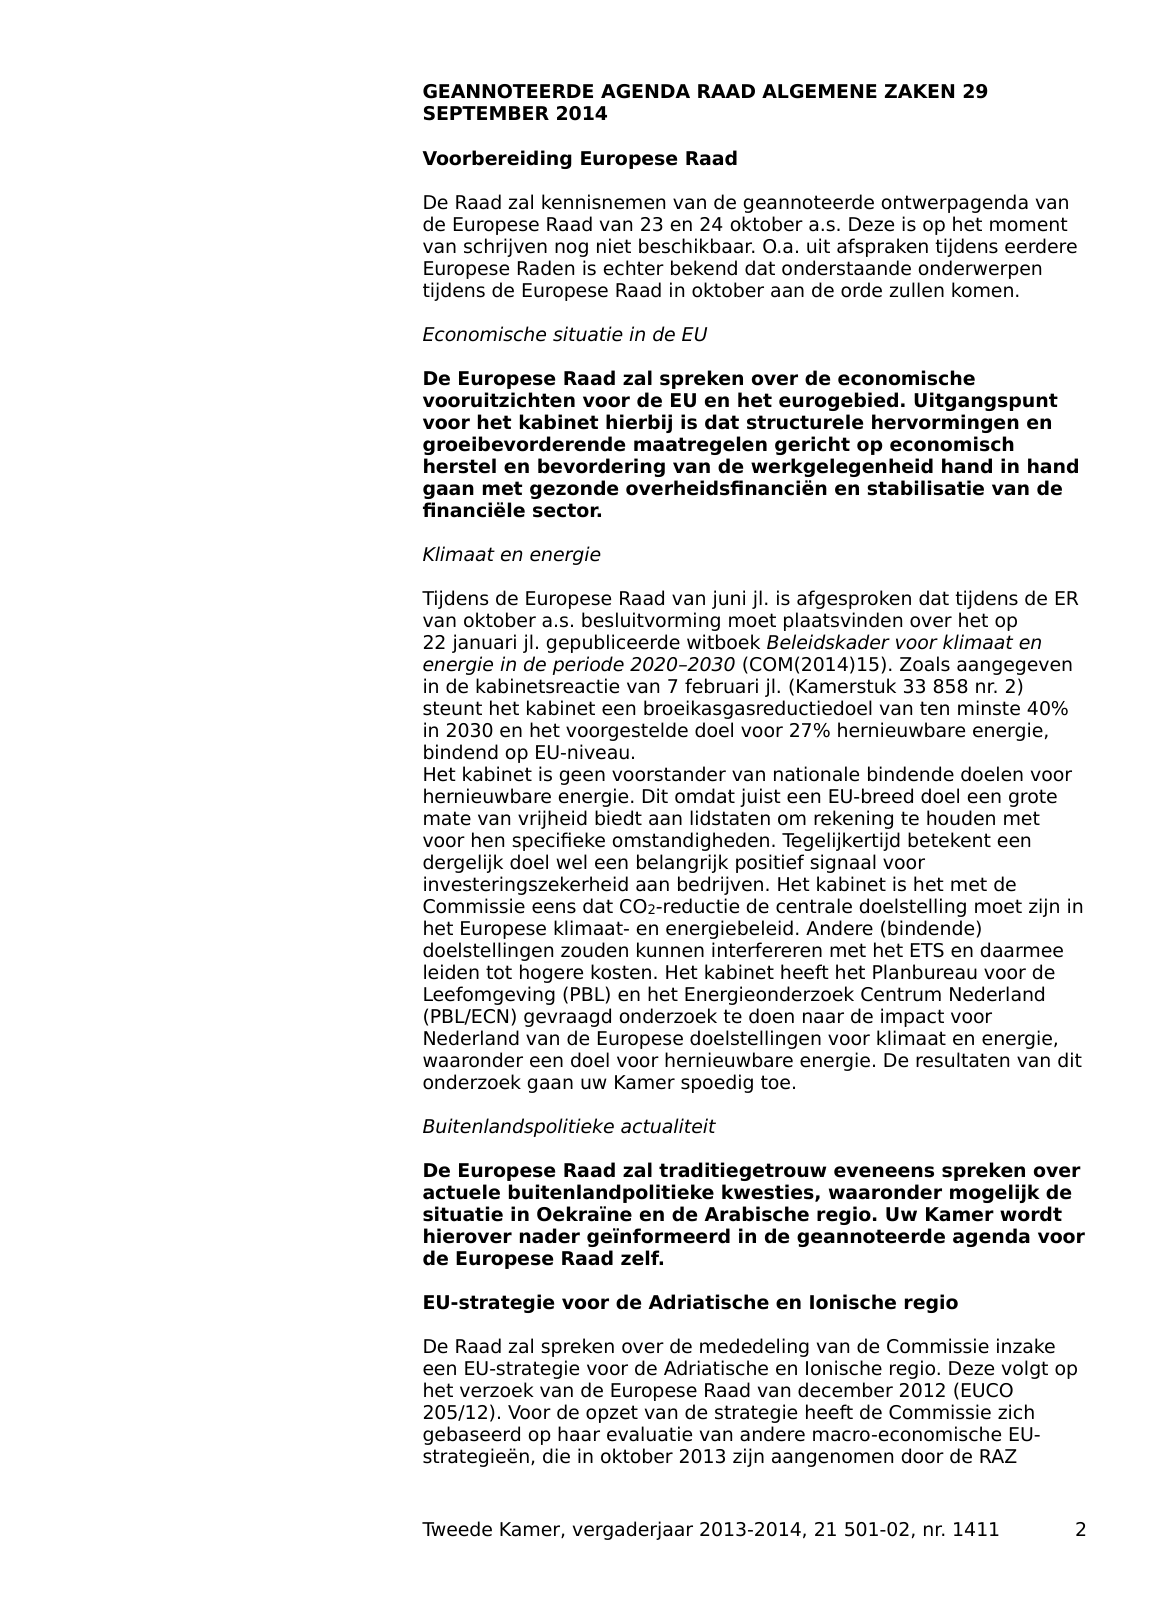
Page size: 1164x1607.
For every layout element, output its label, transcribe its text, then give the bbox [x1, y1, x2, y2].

subtitle Buitenlandspolitieke actualiteit [422, 1116, 1087, 1138]
subtitle Klimaat en energie [422, 544, 1087, 566]
subtitle Economische situatie in de EU [422, 324, 1087, 346]
text De Europese Raad zal spreken over de economische vooruitzichten voor de EU en het eurogebied. Uitgangspunt voor het kabinet hierbij is dat structurele hervormingen en groeibevorderende maatregelen gericht op economisch herstel en bevordering van de werkgelegenheid hand in hand gaan met gezonde overheidsfinanciën en stabilisatie van de financiële sector. [422, 368, 1087, 522]
text De Raad zal kennisnemen van de geannoteerde ontwerpagenda van de Europese Raad van 23 en 24 oktober a.s. Deze is op het moment van schrijven nog niet beschikbaar. O.a. uit afspraken tijdens eerdere Europese Raden is echter bekend dat onderstaande onderwerpen tijdens de Europese Raad in oktober aan de orde zullen komen. [422, 192, 1087, 301]
text De Europese Raad zal traditiegetrouw eveneens spreken over actuele buitenlandpolitieke kwesties, waaronder mogelijk de situatie in Oekraïne en de Arabische regio. Uw Kamer wordt hierover nader geïnformeerd in de geannoteerde agenda voor de Europese Raad zelf. [422, 1160, 1087, 1270]
subtitle GEANNOTEERDE AGENDA RAAD ALGEMENE ZAKEN 29 SEPTEMBER 2014 [422, 81, 1087, 125]
text Tijdens de Europese Raad van juni jl. is afgesproken dat tijdens de ER van oktober a.s. besluitvorming moet plaatsvinden over het op 22 januari jl. gepubliceerde witboek Beleidskader voor klimaat en energie in de periode 2020–2030 (COM(2014)15). Zoals aangegeven in de kabinetsreactie van 7 februari jl. (Kamerstuk 33 858 nr. 2) steunt het kabinet een broeikasgasreductiedoel van ten minste 40% in 2030 en het voorgestelde doel voor 27% hernieuwbare energie, bindend op EU-niveau. [422, 588, 1087, 764]
subtitle EU-strategie voor de Adriatische en Ionische regio [422, 1292, 1087, 1314]
text Het kabinet is geen voorstander van nationale bindende doelen voor hernieuwbare energie. Dit omdat juist een EU-breed doel een grote mate van vrijheid biedt aan lidstaten om rekening te houden met voor hen specifieke omstandigheden. Tegelijkertijd betekent een dergelijk doel wel een belangrijk positief signaal voor investeringszekerheid aan bedrijven. Het kabinet is het met de Commissie eens dat CO2-reductie de centrale doelstelling moet zijn in het Europese klimaat- en energiebeleid. Andere (bindende) doelstellingen zouden kunnen interfereren met het ETS en daarmee leiden tot hogere kosten. Het kabinet heeft het Planbureau voor de Leefomgeving (PBL) en het Energieonderzoek Centrum Nederland (PBL/ECN) gevraagd onderzoek te doen naar de impact voor Nederland van de Europese doelstellingen voor klimaat en energie, waaronder een doel voor hernieuwbare energie. De resultaten van dit onderzoek gaan uw Kamer spoedig toe. [422, 764, 1087, 1093]
text De Raad zal spreken over de mededeling van de Commissie inzake een EU-strategie voor de Adriatische en Ionische regio. Deze volgt op het verzoek van de Europese Raad van december 2012 (EUCO 205/12). Voor de opzet van de strategie heeft de Commissie zich gebaseerd op haar evaluatie van andere macro-economische EU-strategieën, die in oktober 2013 zijn aangenomen door de RAZ [422, 1336, 1087, 1468]
subtitle Voorbereiding Europese Raad [422, 147, 1087, 169]
